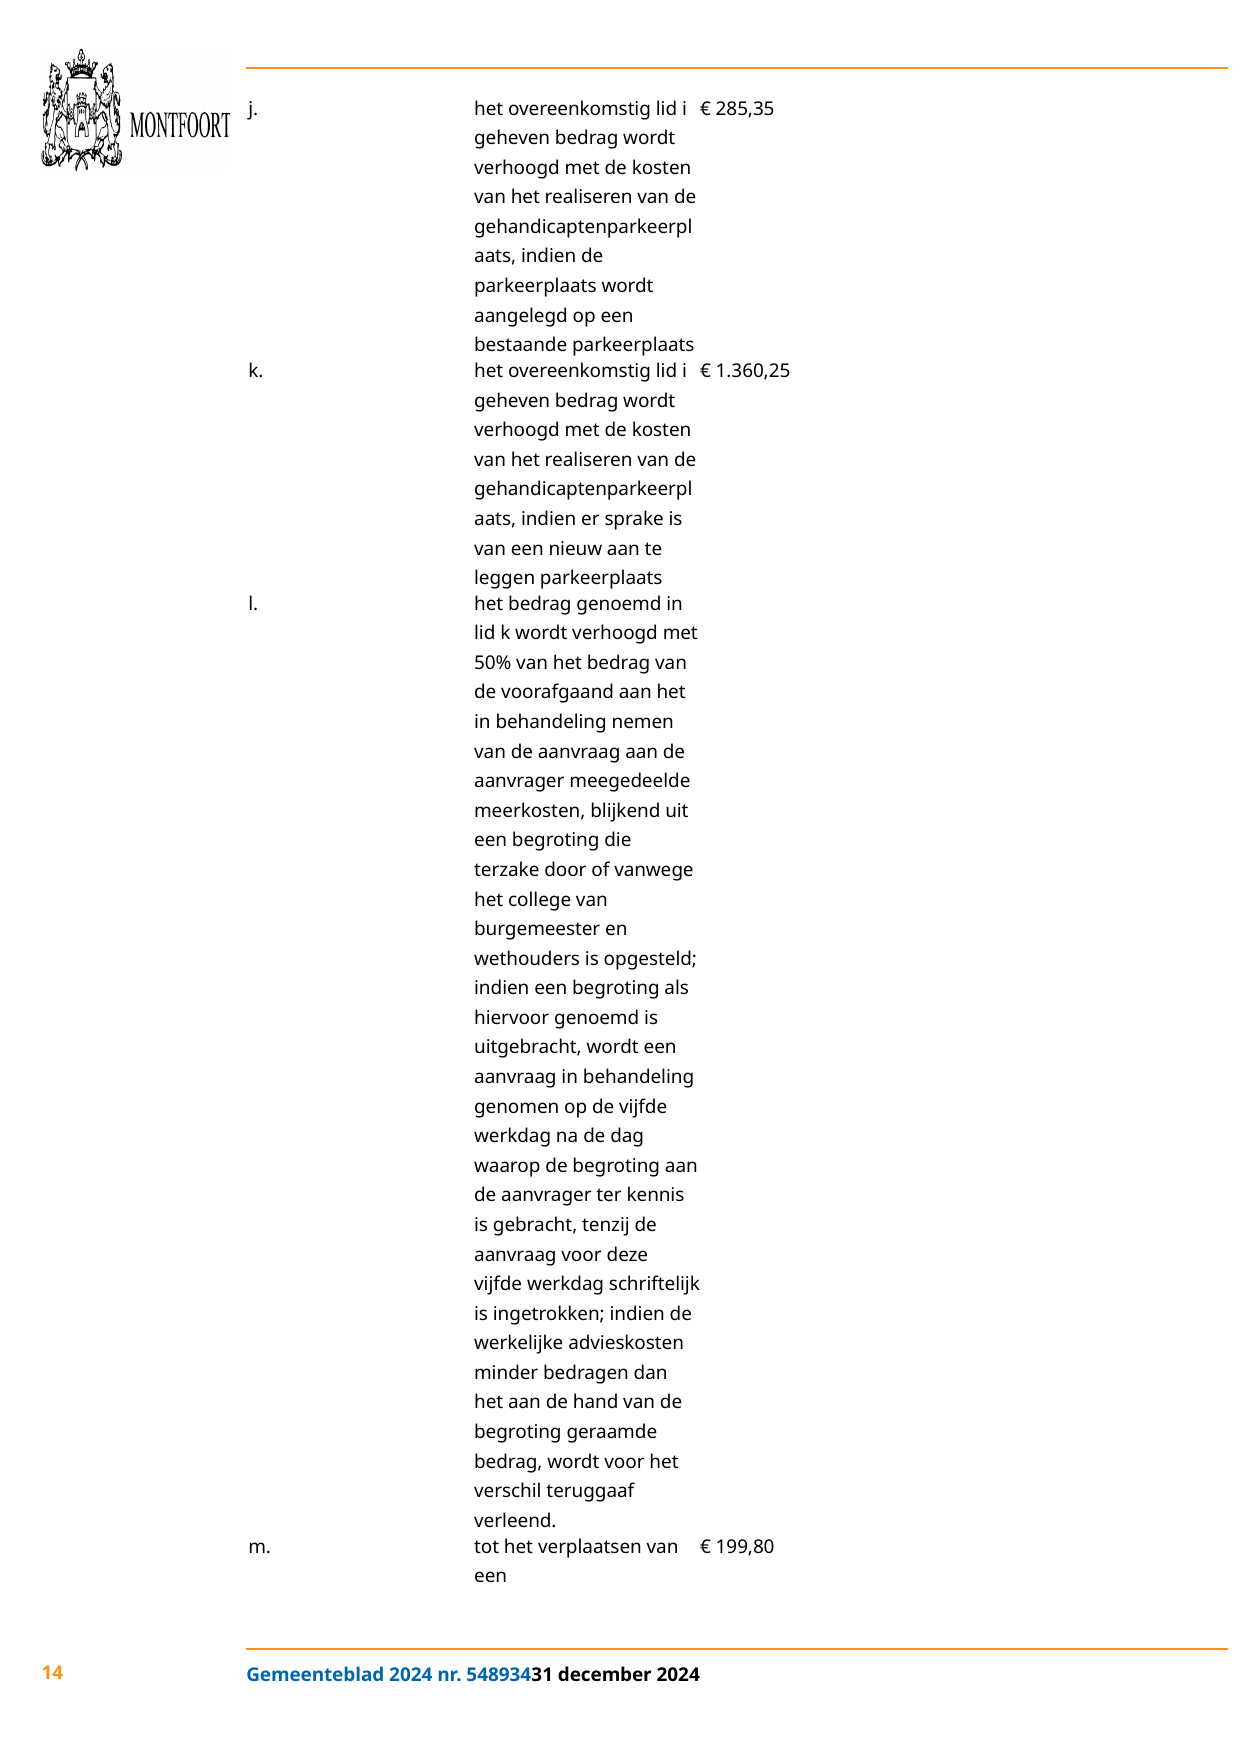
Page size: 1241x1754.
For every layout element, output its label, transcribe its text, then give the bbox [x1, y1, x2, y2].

table_cell tot het verplaatsen van een [474, 1533, 700, 1588]
table_cell j. [248, 95, 474, 357]
table_cell het overeenkomstig lid i geheven bedrag wordt verhoogd met de kosten van het realiseren van de gehandicaptenparkeerplaats, indien er sprake is van een nieuw aan te leggen parkeerplaats [474, 357, 700, 590]
table_cell [926, 357, 1152, 590]
table_cell m. [248, 1533, 474, 1588]
table_cell [926, 1533, 1152, 1588]
table_cell € 285,35 [700, 95, 926, 357]
table_cell het overeenkomstig lid i geheven bedrag wordt verhoogd met de kosten van het realiseren van de gehandicaptenparkeerplaats, indien de parkeerplaats wordt aangelegd op een bestaande parkeerplaats [474, 95, 700, 357]
table_cell € 1.360,25 [700, 357, 926, 590]
table_cell [926, 590, 1152, 1533]
picture [41, 47, 231, 172]
table_cell € 199,80 [700, 1533, 926, 1588]
table_cell l. [248, 590, 474, 1533]
table_cell [926, 95, 1152, 357]
table_cell [700, 590, 926, 1533]
table_cell het bedrag genoemd in lid k wordt verhoogd met 50% van het bedrag van de voorafgaand aan het in behandeling nemen van de aanvraag aan de aanvrager meegedeelde meerkosten, blijkend uit een begroting die terzake door of vanwege het college van burgemeester en wethouders is opgesteld; indien een begroting als hiervoor genoemd is uitgebracht, wordt een aanvraag in behandeling genomen op de vijfde werkdag na de dag waarop de begroting aan de aanvrager ter kennis is gebracht, tenzij de aanvraag voor deze vijfde werkdag schriftelijk is ingetrokken; indien de werkelijke advieskosten minder bedragen dan het aan de hand van de begroting geraamde bedrag, wordt voor het verschil teruggaaf verleend. [474, 590, 700, 1533]
table_cell k. [248, 357, 474, 590]
